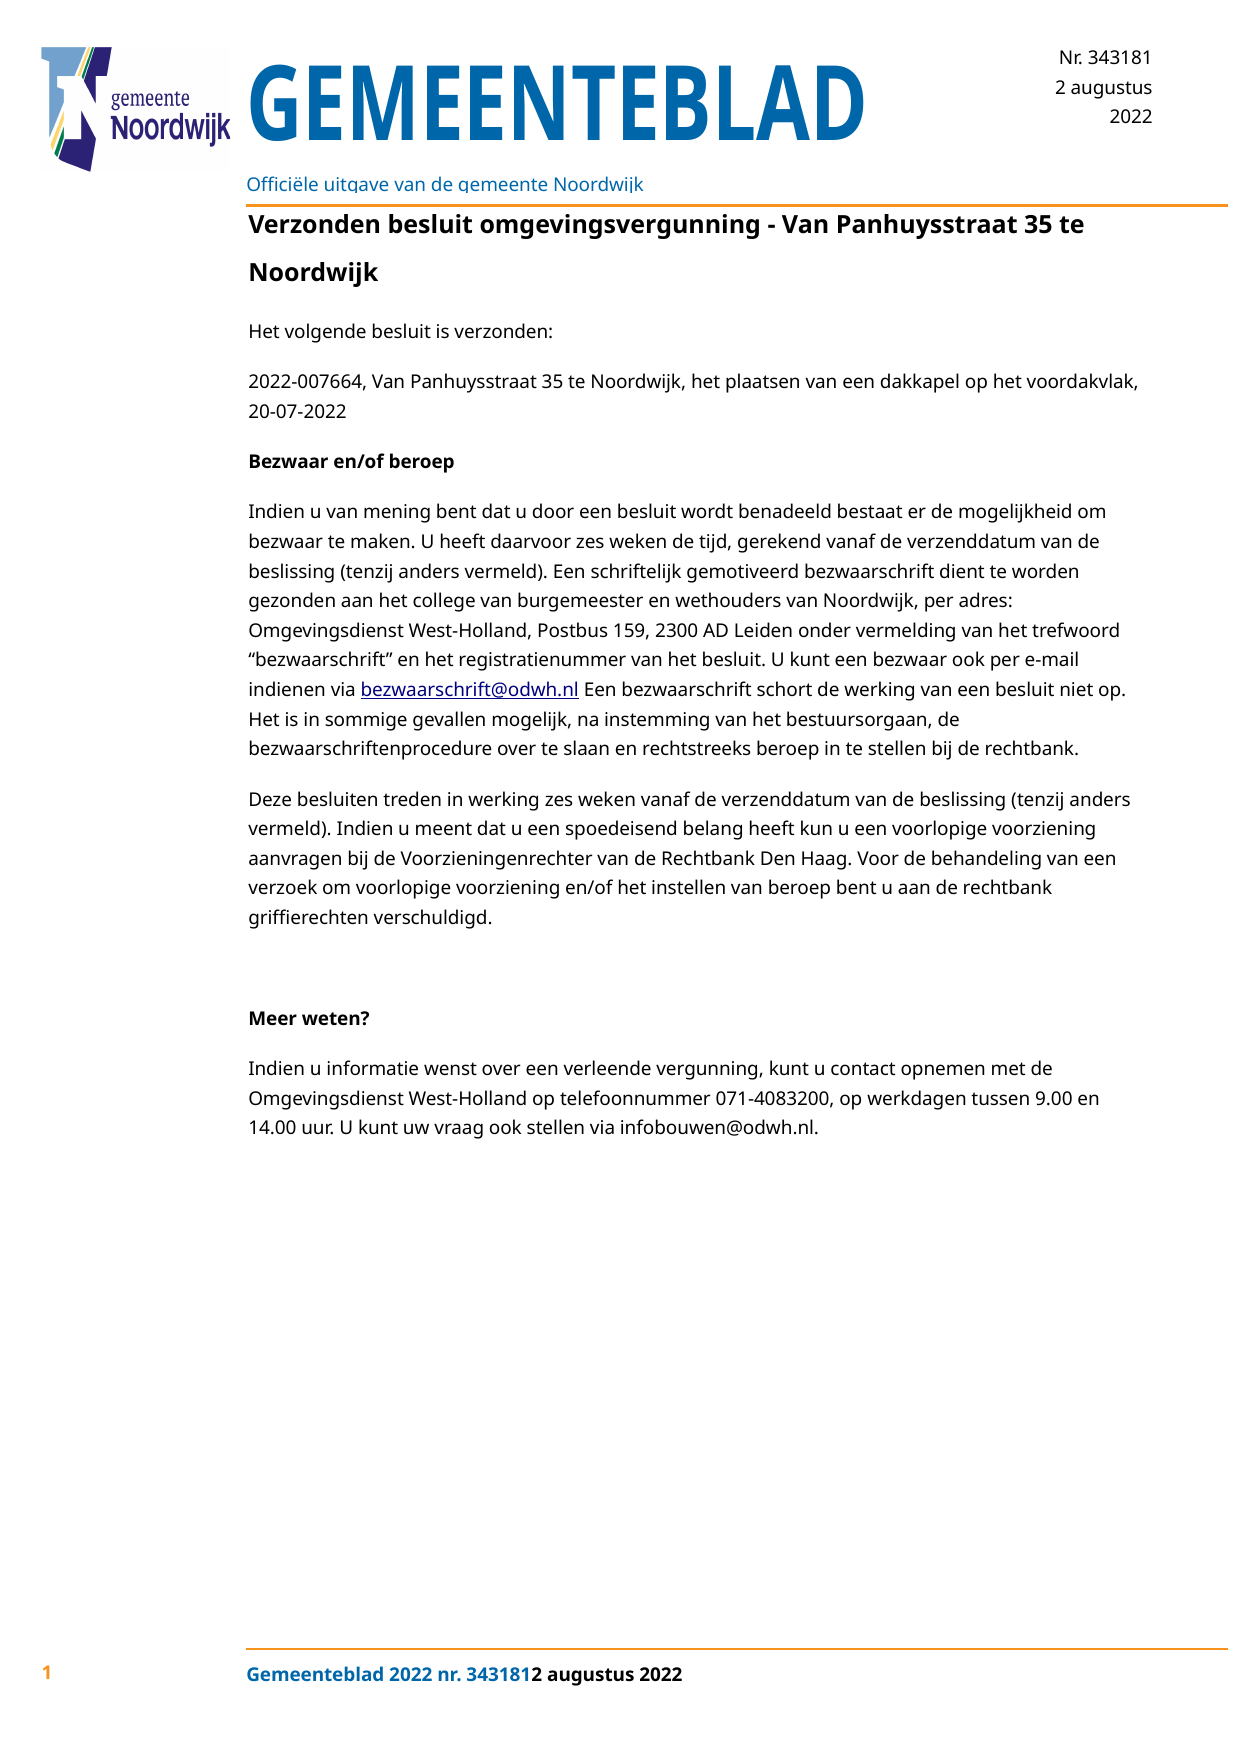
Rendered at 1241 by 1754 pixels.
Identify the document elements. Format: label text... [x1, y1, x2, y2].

text Meer weten? [248, 1005, 1152, 1031]
text 2022-007664, Van Panhuysstraat 35 te Noordwijk, het plaatsen van een dakkapel op het voordakvlak, 20-07-2022 [248, 368, 1152, 424]
text Het volgende besluit is verzonden: [248, 318, 1152, 344]
text Indien u informatie wenst over een verleende vergunning, kunt u contact opnemen met de Omgevingsdienst West-Holland op telefoonnummer 071-4083200, op werkdagen tussen 9.00 en 14.00 uur. U kunt uw vraag ook stellen via infobouwen@odwh.nl. [248, 1055, 1152, 1140]
text Bezwaar en/of beroep [248, 448, 1152, 474]
text Deze besluiten treden in werking zes weken vanaf de verzenddatum van de beslissing (tenzij anders vermeld). Indien u meent dat u een spoedeisend belang heeft kun u een voorlopige voorziening aanvragen bij de Voorzieningenrechter van de Rechtbank Den Haag. Voor de behandeling van een verzoek om voorlopige voorziening en/of het instellen van beroep bent u aan de rechtbank griffierechten verschuldigd. [248, 786, 1152, 930]
text Indien u van mening bent dat u door een besluit wordt benadeeld bestaat er de mogelijkheid om bezwaar te maken. U heeft daarvoor zes weken de tijd, gerekend vanaf de verzenddatum van de beslissing (tenzij anders vermeld). Een schriftelijk gemotiveerd bezwaarschrift dient te worden gezonden aan het college van burgemeester en wethouders van Noordwijk, per adres: Omgevingsdienst West-Holland, Postbus 159, 2300 AD Leiden onder vermelding van het trefwoord “bezwaarschrift” en het registratienummer van het besluit. U kunt een bezwaar ook per e-mail indienen via bezwaarschrift@odwh.nl Een bezwaarschrift schort de werking van een besluit niet op. Het is in sommige gevallen mogelijk, na instemming van het bestuursorgaan, de bezwaarschriftenprocedure over te slaan en rechtstreeks beroep in te stellen bij de rechtbank. [248, 499, 1152, 761]
picture [41, 47, 231, 172]
text Verzonden besluit omgevingsvergunning - Van Panhuysstraat 35 te Noordwijk [248, 207, 1152, 288]
